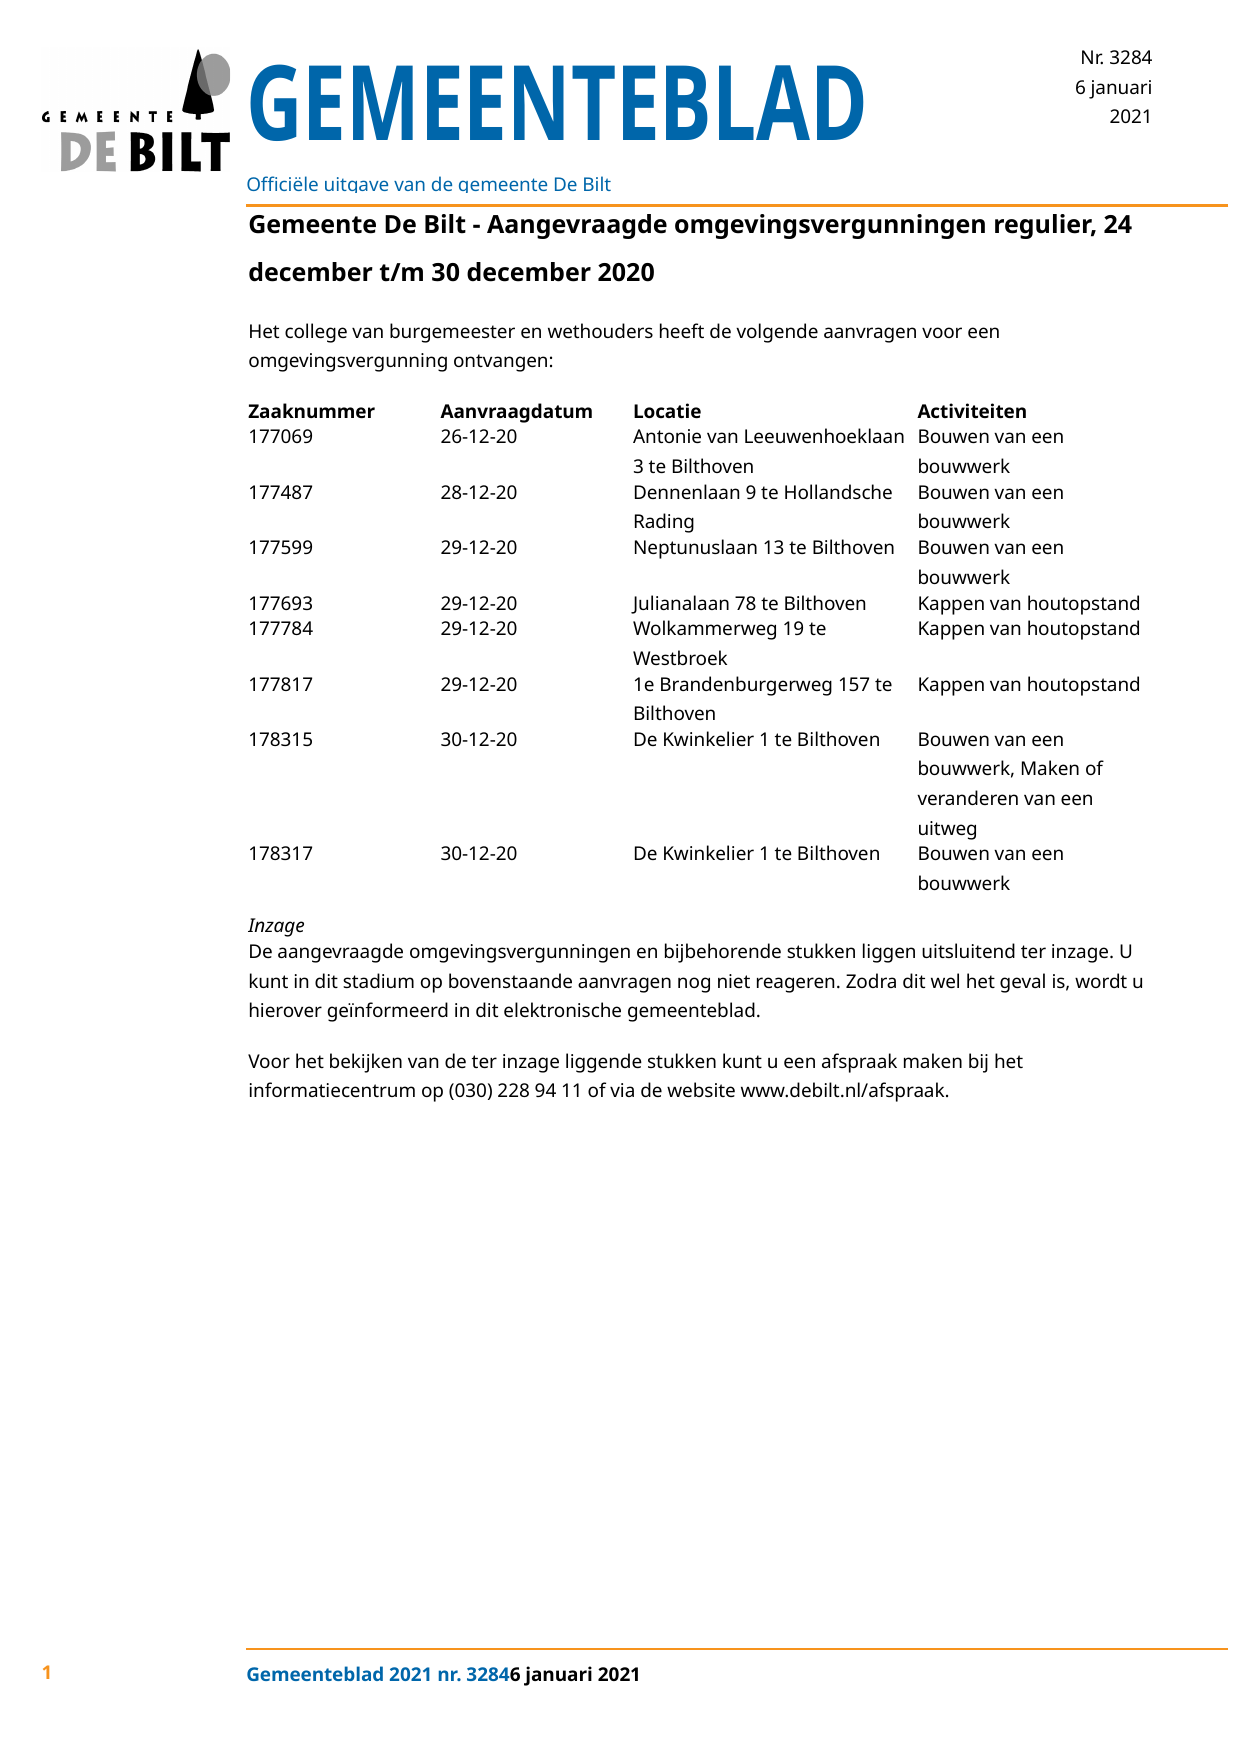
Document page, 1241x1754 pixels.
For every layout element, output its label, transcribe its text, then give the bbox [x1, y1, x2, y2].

text Voor het bekijken van de ter inzage liggende stukken kunt u een afspraak maken bij het informatiecentrum op (030) 228 94 11 of via de website www.debilt.nl/afspraak. [248, 1048, 1152, 1103]
text Het college van burgemeester en wethouders heeft de volgende aanvragen voor een omgevingsvergunning ontvangen: [248, 318, 1152, 373]
table_cell De Kwinkelier 1 te Bilthoven [633, 726, 917, 841]
table_cell Bouwen van een bouwwerk [917, 479, 1152, 534]
table_header Zaaknummer [248, 398, 440, 424]
table_cell Bouwen van een bouwwerk, Maken of veranderen van een uitweg [917, 726, 1152, 841]
table_cell 177817 [248, 671, 440, 726]
table_cell Antonie van Leeuwenhoeklaan 3 te Bilthoven [633, 424, 917, 479]
table_cell 29-12-20 [440, 615, 633, 671]
table_cell Julianalaan 78 te Bilthoven [633, 590, 917, 615]
table_cell Dennenlaan 9 te Hollandsche Rading [633, 479, 917, 534]
table_cell 29-12-20 [440, 671, 633, 726]
table_cell 29-12-20 [440, 534, 633, 590]
table_header Aanvraagdatum [440, 398, 633, 424]
table_cell Bouwen van een bouwwerk [917, 534, 1152, 590]
text De aangevraagde omgevingsvergunningen en bijbehorende stukken liggen uitsluitend ter inzage. U kunt in dit stadium op bovenstaande aanvragen nog niet reageren. Zodra dit wel het geval is, wordt u hierover geïnformeerd in dit elektronische gemeenteblad. [248, 938, 1152, 1023]
table_cell Neptunuslaan 13 te Bilthoven [633, 534, 917, 590]
table_cell 177784 [248, 615, 440, 671]
table_cell De Kwinkelier 1 te Bilthoven [633, 841, 917, 896]
text Gemeente De Bilt - Aangevraagde omgevingsvergunningen regulier, 24 december t/m 30 december 2020 [248, 207, 1152, 288]
table_cell Bouwen van een bouwwerk [917, 841, 1152, 896]
table_cell 177069 [248, 424, 440, 479]
table_cell 178317 [248, 841, 440, 896]
table_cell Kappen van houtopstand [917, 590, 1152, 615]
table_cell 30-12-20 [440, 726, 633, 841]
table_header Activiteiten [917, 398, 1152, 424]
table_cell 30-12-20 [440, 841, 633, 896]
picture [41, 47, 231, 172]
table_cell Bouwen van een bouwwerk [917, 424, 1152, 479]
table_cell 178315 [248, 726, 440, 841]
table_cell 177599 [248, 534, 440, 590]
table_cell 1e Brandenburgerweg 157 te Bilthoven [633, 671, 917, 726]
table_cell Kappen van houtopstand [917, 671, 1152, 726]
table_cell 29-12-20 [440, 590, 633, 615]
table_cell 177487 [248, 479, 440, 534]
table_cell 26-12-20 [440, 424, 633, 479]
text Inzage [248, 913, 1152, 938]
table_header Locatie [633, 398, 917, 424]
table_cell 28-12-20 [440, 479, 633, 534]
table_cell 177693 [248, 590, 440, 615]
table_cell Kappen van houtopstand [917, 615, 1152, 671]
table_cell Wolkammerweg 19 te Westbroek [633, 615, 917, 671]
